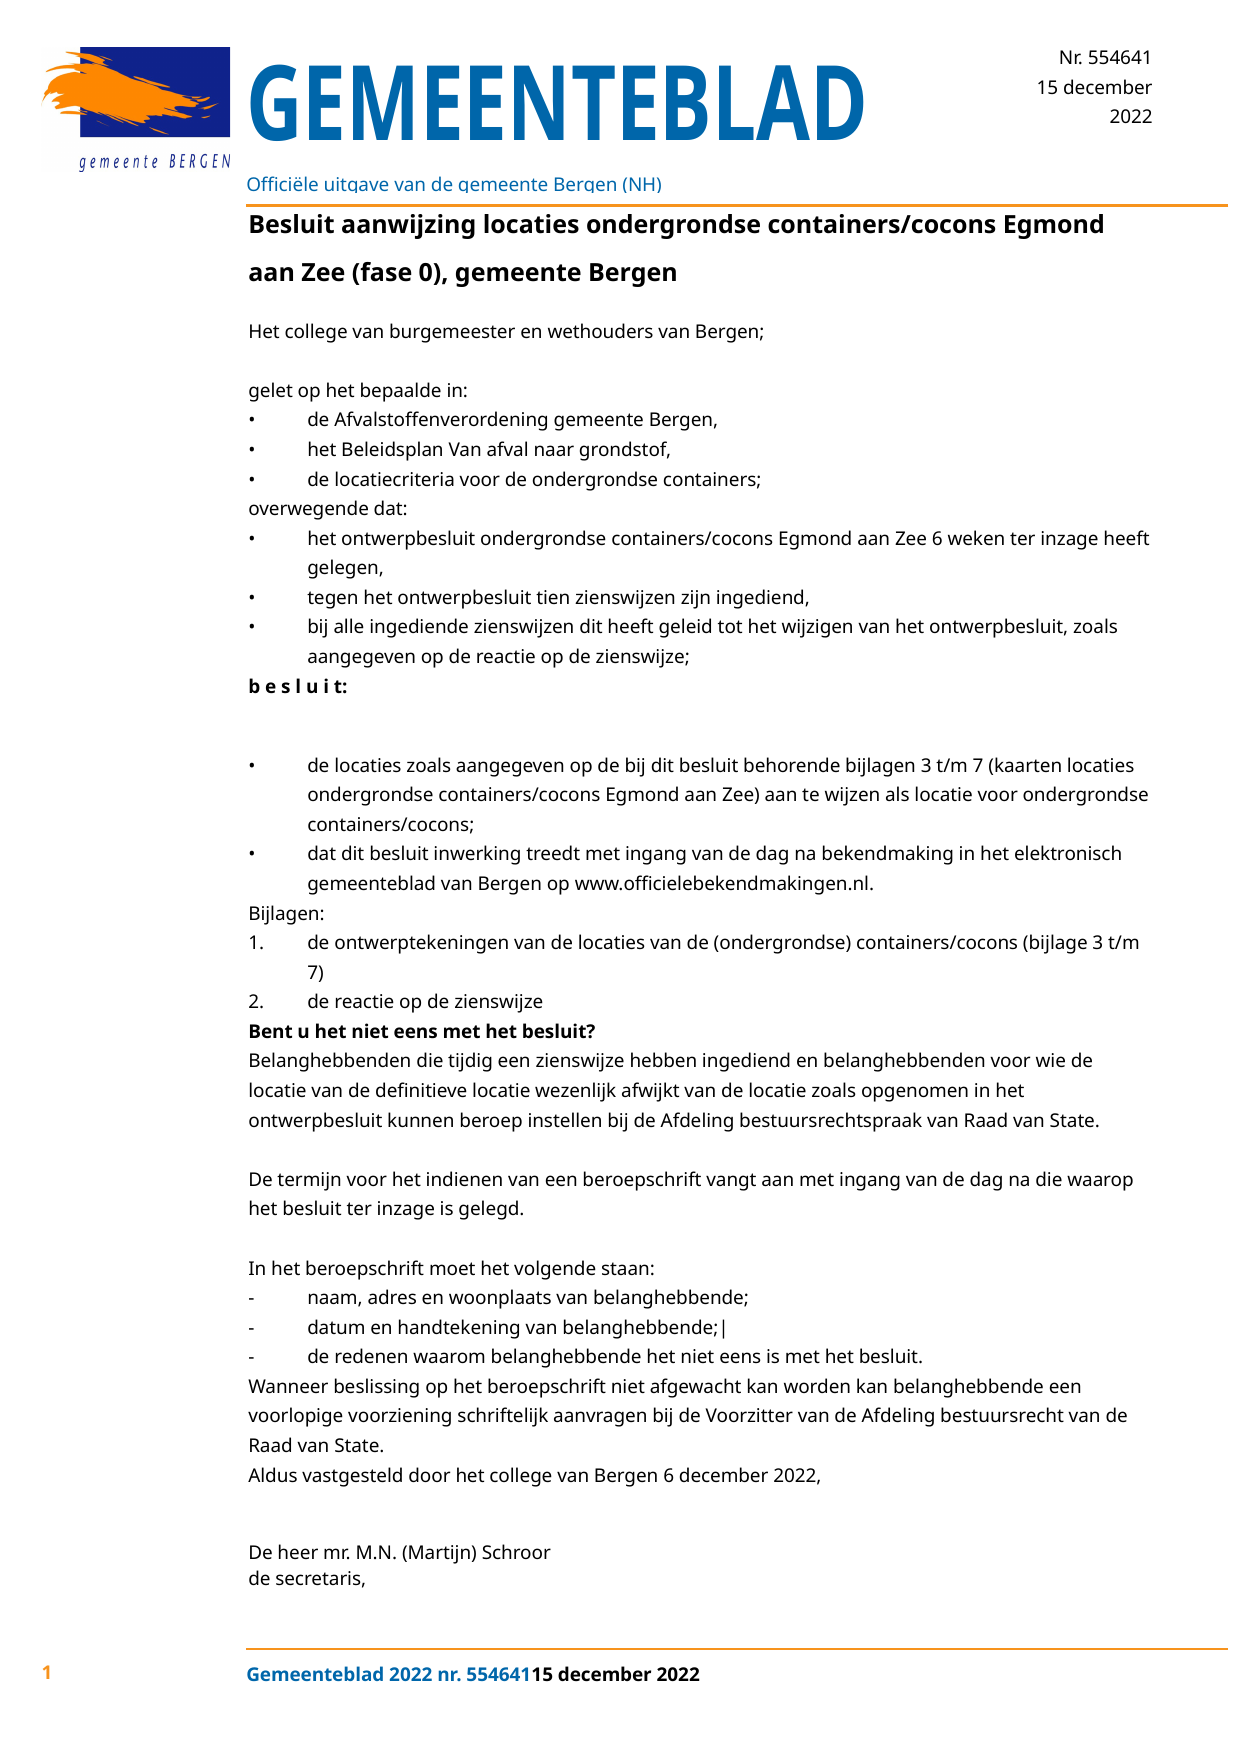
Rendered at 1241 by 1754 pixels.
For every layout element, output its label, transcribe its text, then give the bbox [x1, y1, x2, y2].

text de secretaris, [248, 1565, 1152, 1590]
list datum en handtekening van belanghebbende;| [248, 1314, 1152, 1339]
picture [41, 47, 231, 172]
text Belanghebbenden die tijdig een zienswijze hebben ingediend en belanghebbenden voor wie de locatie van de definitieve locatie wezenlijk afwijkt van de locatie zoals opgenomen in het ontwerpbesluit kunnen beroep instellen bij de Afdeling bestuursrechtspraak van Raad van State. [248, 1048, 1152, 1132]
text De termijn voor het indienen van een beroepschrift vangt aan met ingang van de dag na die waarop het besluit ter inzage is gelegd. [248, 1166, 1152, 1221]
text Bent u het niet eens met het besluit? [248, 1018, 1152, 1044]
list tegen het ontwerpbesluit tien zienswijzen zijn ingediend, [248, 584, 1152, 610]
text gelet op het bepaalde in: [248, 377, 1152, 403]
text Bijlagen: [248, 900, 1152, 925]
list de Afvalstoffenverordening gemeente Bergen, [248, 407, 1152, 432]
list de ontwerptekeningen van de locaties van de (ondergrondse) containers/cocons (bijlage 3 t/m 7) [248, 929, 1152, 984]
list de locaties zoals aangegeven op de bij dit besluit behorende bijlagen 3 t/m 7 (kaarten locaties ondergrondse containers/cocons Egmond aan Zee) aan te wijzen als locatie voor ondergrondse containers/cocons; [248, 752, 1152, 837]
text overwegende dat: [248, 495, 1152, 521]
text b e s l u i t: [248, 673, 1152, 699]
text Het college van burgemeester en wethouders van Bergen; [248, 318, 1152, 344]
list de locatiecriteria voor de ondergrondse containers; [248, 466, 1152, 492]
list de reactie op de zienswijze [248, 988, 1152, 1014]
text In het beroepschrift moet het volgende staan: [248, 1255, 1152, 1280]
text Aldus vastgesteld door het college van Bergen 6 december 2022, [248, 1462, 1152, 1487]
list dat dit besluit inwerking treedt met ingang van de dag na bekendmaking in het elektronisch gemeenteblad van Bergen op www.officielebekendmakingen.nl. [248, 841, 1152, 896]
text De heer mr. M.N. (Martijn) Schroor [248, 1539, 1152, 1565]
text Wanneer beslissing op het beroepschrift niet afgewacht kan worden kan belanghebbende een voorlopige voorziening schriftelijk aanvragen bij de Voorzitter van de Afdeling bestuursrecht van de Raad van State. [248, 1373, 1152, 1458]
list de redenen waarom belanghebbende het niet eens is met het besluit. [248, 1343, 1152, 1369]
list het Beleidsplan Van afval naar grondstof, [248, 436, 1152, 462]
list bij alle ingediende zienswijzen dit heeft geleid tot het wijzigen van het ontwerpbesluit, zoals aangegeven op de reactie op de zienswijze; [248, 614, 1152, 669]
list naam, adres en woonplaats van belanghebbende; [248, 1284, 1152, 1310]
text Besluit aanwijzing locaties ondergrondse containers/cocons Egmond aan Zee (fase 0), gemeente Bergen [248, 207, 1152, 288]
list het ontwerpbesluit ondergrondse containers/cocons Egmond aan Zee 6 weken ter inzage heeft gelegen, [248, 525, 1152, 580]
